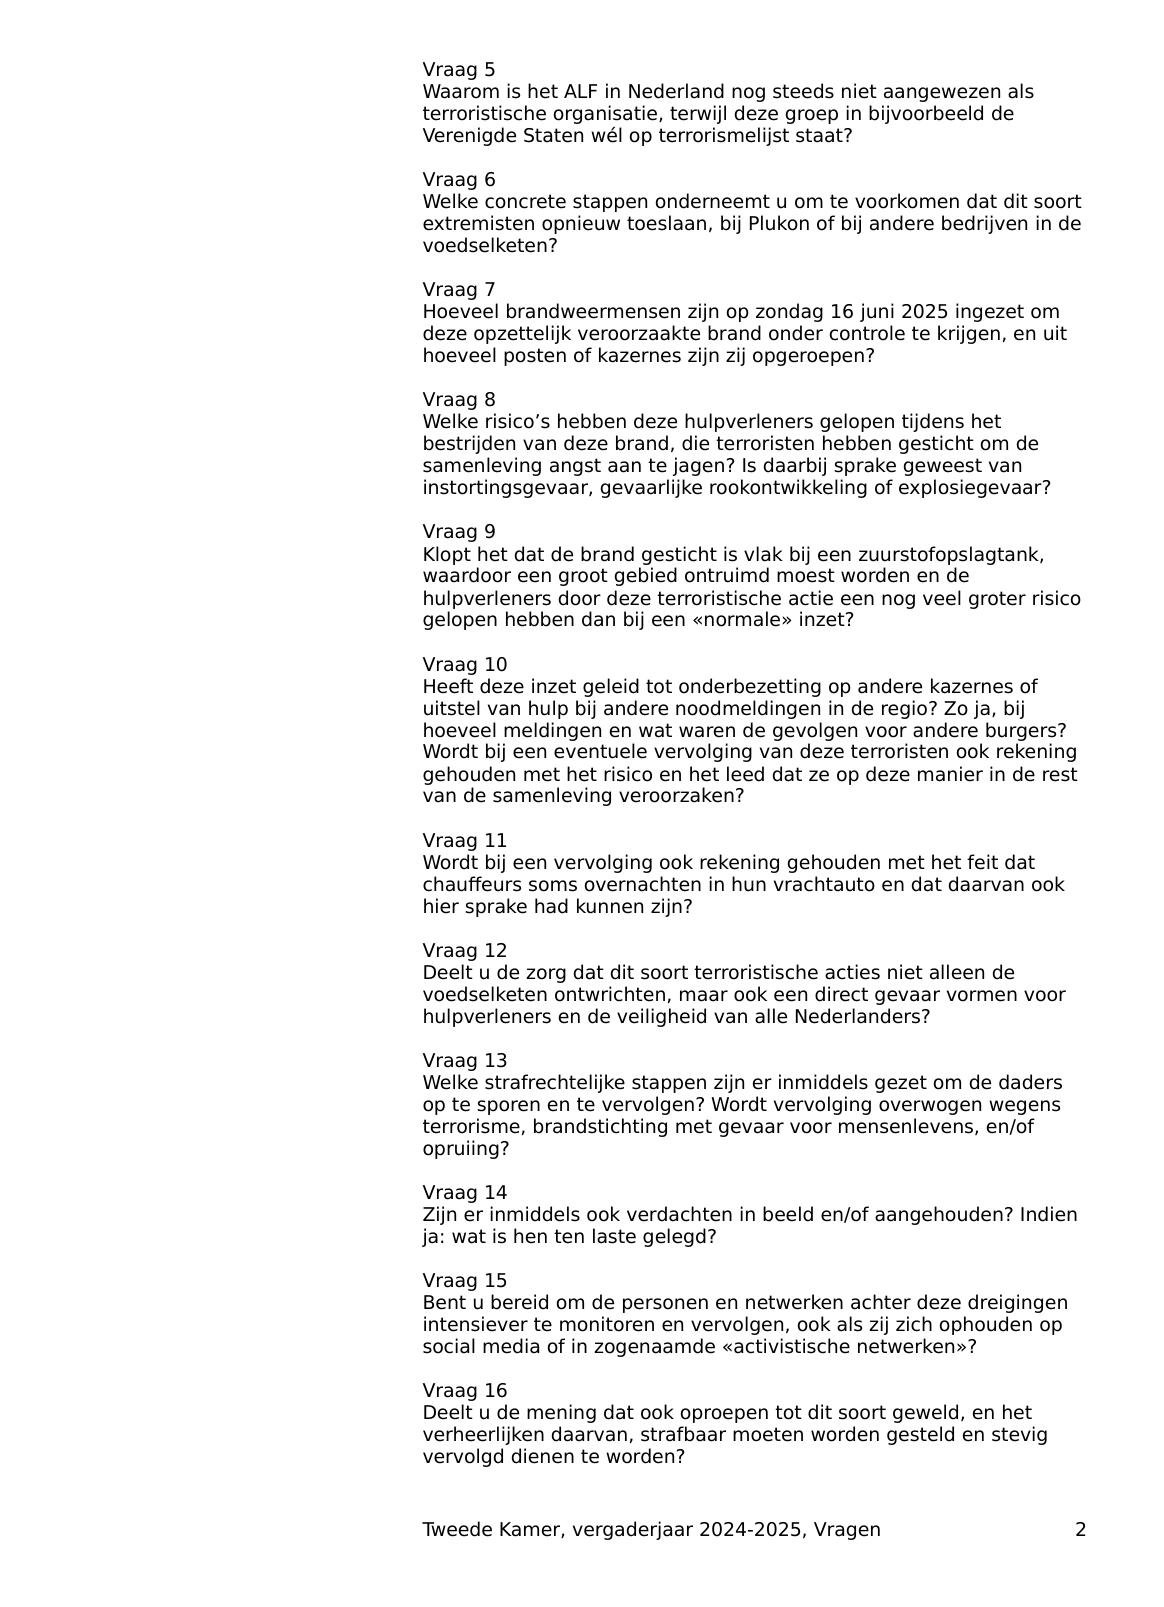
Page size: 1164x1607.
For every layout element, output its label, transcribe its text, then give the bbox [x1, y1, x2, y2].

text Heeft deze inzet geleid tot onderbezetting op andere kazernes of uitstel van hulp bij andere noodmeldingen in de regio? Zo ja, bij hoeveel meldingen en wat waren de gevolgen voor andere burgers? Wordt bij een eventuele vervolging van deze terroristen ook rekening gehouden met het risico en het leed dat ze op deze manier in de rest van de samenleving veroorzaken? [422, 676, 1087, 807]
text Vraag 9 [422, 521, 1087, 543]
text Vraag 16 [422, 1380, 1087, 1402]
text Welke concrete stappen onderneemt u om te voorkomen dat dit soort extremisten opnieuw toeslaan, bij Plukon of bij andere bedrijven in de voedselketen? [422, 191, 1087, 257]
text Waarom is het ALF in Nederland nog steeds niet aangewezen als terroristische organisatie, terwijl deze groep in bijvoorbeeld de Verenigde Staten wél op terrorismelijst staat? [422, 81, 1087, 147]
text Vraag 8 [422, 389, 1087, 411]
text Vraag 7 [422, 279, 1087, 301]
text Klopt het dat de brand gesticht is vlak bij een zuurstofopslagtank, waardoor een groot gebied ontruimd moest worden en de hulpverleners door deze terroristische actie een nog veel groter risico gelopen hebben dan bij een «normale» inzet? [422, 543, 1087, 631]
text Vraag 14 [422, 1182, 1087, 1204]
text Welke risico’s hebben deze hulpverleners gelopen tijdens het bestrijden van deze brand, die terroristen hebben gesticht om de samenleving angst aan te jagen? Is daarbij sprake geweest van instortingsgevaar, gevaarlijke rookontwikkeling of explosiegevaar? [422, 411, 1087, 499]
text Deelt u de mening dat ook oproepen tot dit soort geweld, en het verheerlijken daarvan, strafbaar moeten worden gesteld en stevig vervolgd dienen te worden? [422, 1402, 1087, 1468]
text Wordt bij een vervolging ook rekening gehouden met het feit dat chauffeurs soms overnachten in hun vrachtauto en dat daarvan ook hier sprake had kunnen zijn? [422, 852, 1087, 917]
text Deelt u de zorg dat dit soort terroristische acties niet alleen de voedselketen ontwrichten, maar ook een direct gevaar vormen voor hulpverleners en de veiligheid van alle Nederlanders? [422, 962, 1087, 1028]
text Bent u bereid om de personen en netwerken achter deze dreigingen intensiever te monitoren en vervolgen, ook als zij zich ophouden op social media of in zogenaamde «activistische netwerken»? [422, 1292, 1087, 1358]
text Welke strafrechtelijke stappen zijn er inmiddels gezet om de daders op te sporen en te vervolgen? Wordt vervolging overwogen wegens terrorisme, brandstichting met gevaar voor mensenlevens, en/of opruiing? [422, 1072, 1087, 1160]
text Zijn er inmiddels ook verdachten in beeld en/of aangehouden? Indien ja: wat is hen ten laste gelegd? [422, 1204, 1087, 1248]
text Vraag 5 [422, 59, 1087, 81]
text Vraag 10 [422, 653, 1087, 676]
text Vraag 11 [422, 829, 1087, 852]
text Hoeveel brandweermensen zijn op zondag 16 juni 2025 ingezet om deze opzettelijk veroorzaakte brand onder controle te krijgen, en uit hoeveel posten of kazernes zijn zij opgeroepen? [422, 301, 1087, 367]
text Vraag 13 [422, 1050, 1087, 1072]
text Vraag 15 [422, 1270, 1087, 1292]
text Vraag 12 [422, 940, 1087, 962]
text Vraag 6 [422, 169, 1087, 191]
